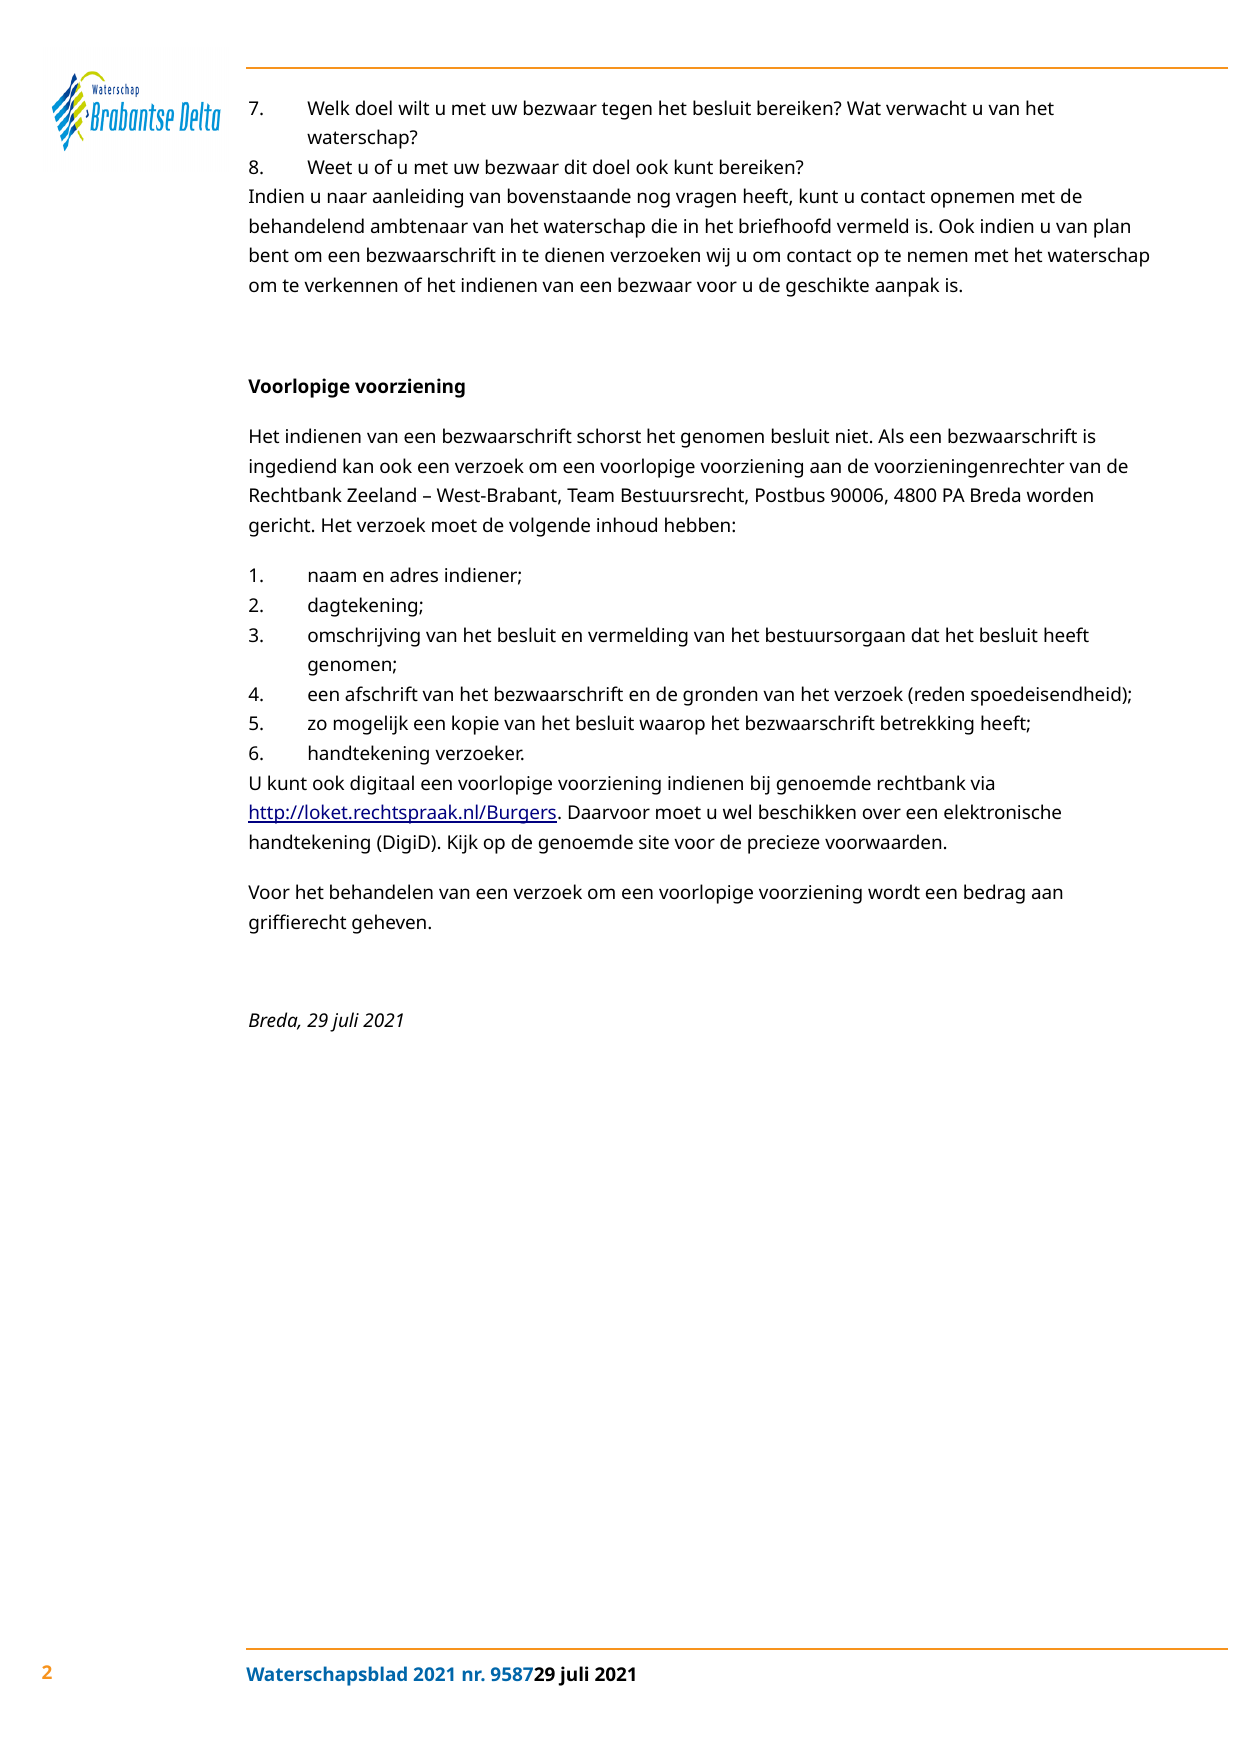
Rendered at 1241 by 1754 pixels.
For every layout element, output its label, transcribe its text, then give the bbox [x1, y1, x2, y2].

text Voor het behandelen van een verzoek om een voorlopige voorziening wordt een bedrag aan griffierecht geheven. [248, 879, 1152, 935]
list handtekening verzoeker. [248, 740, 1152, 766]
text Het indienen van een bezwaarschrift schorst het genomen besluit niet. Als een bezwaarschrift is ingediend kan ook een verzoek om een voorlopige voorziening aan de voorzieningenrechter van de Rechtbank Zeeland – West-Brabant, Team Bestuursrecht, Postbus 90006, 4800 PA Breda worden gericht. Het verzoek moet de volgende inhoud hebben: [248, 423, 1152, 538]
text U kunt ook digitaal een voorlopige voorziening indienen bij genoemde rechtbank via http://loket.rechtspraak.nl/Burgers. Daarvoor moet u wel beschikken over een elektronische handtekening (DigiD). Kijk op de genoemde site voor de precieze voorwaarden. [248, 770, 1152, 855]
text Voorlopige voorziening [248, 373, 1152, 399]
list dagtekening; [248, 592, 1152, 618]
text Indien u naar aanleiding van bovenstaande nog vragen heeft, kunt u contact opnemen met de behandelend ambtenaar van het waterschap die in het briefhoofd vermeld is. Ook indien u van plan bent om een bezwaarschrift in te dienen verzoeken wij u om contact op te nemen met het waterschap om te verkennen of het indienen van een bezwaar voor u de geschikte aanpak is. [248, 183, 1152, 298]
list Welk doel wilt u met uw bezwaar tegen het besluit bereiken? Wat verwacht u van het waterschap? [248, 95, 1152, 150]
list omschrijving van het besluit en vermelding van het bestuursorgaan dat het besluit heeft genomen; [248, 622, 1152, 677]
list zo mogelijk een kopie van het besluit waarop het bezwaarschrift betrekking heeft; [248, 711, 1152, 736]
text Breda, 29 juli 2021 [248, 1007, 1152, 1033]
list naam en adres indiener; [248, 563, 1152, 588]
picture [41, 47, 231, 172]
list Weet u of u met uw bezwaar dit doel ook kunt bereiken? [248, 154, 1152, 180]
list een afschrift van het bezwaarschrift en de gronden van het verzoek (reden spoedeisendheid); [248, 681, 1152, 707]
